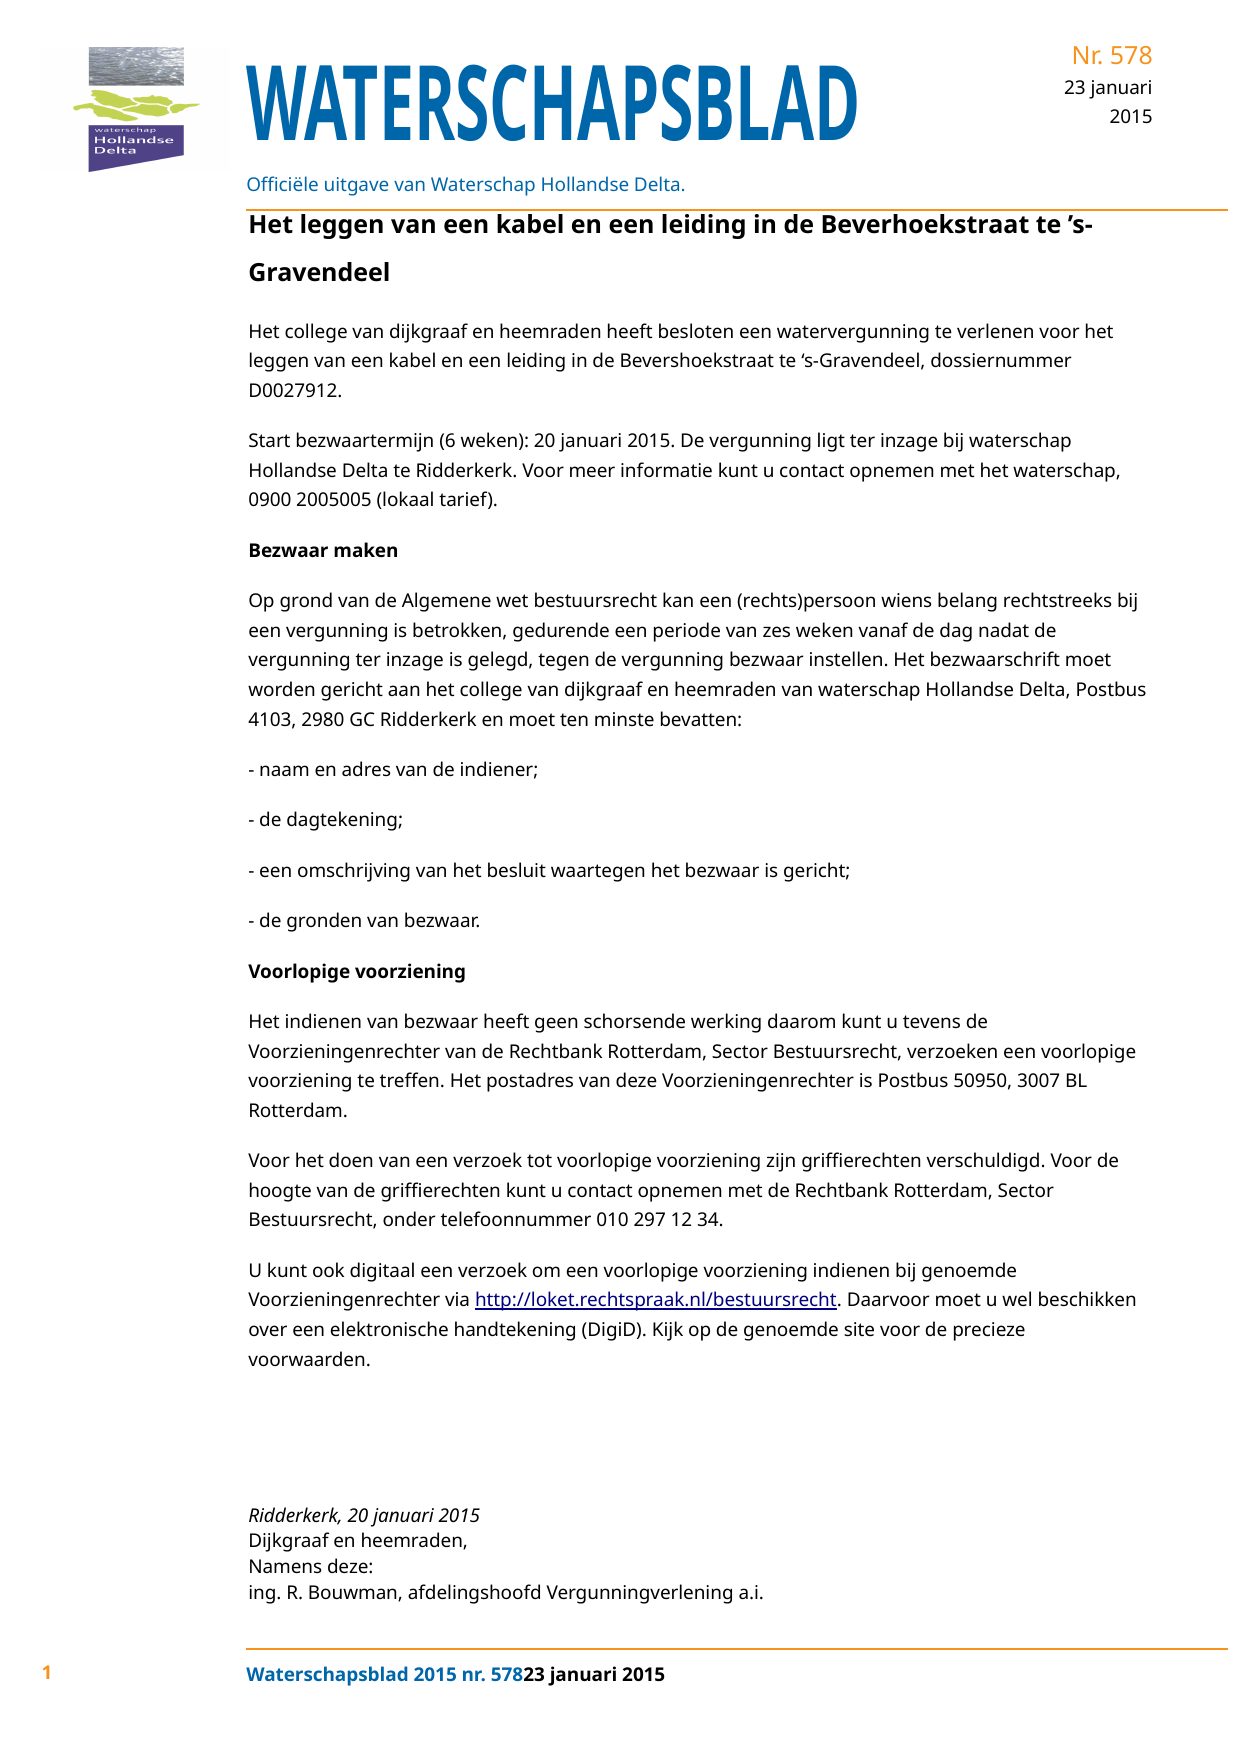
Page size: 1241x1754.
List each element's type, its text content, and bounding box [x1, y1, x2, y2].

text Start bezwaartermijn (6 weken): 20 januari 2015. De vergunning ligt ter inzage bij waterschap Hollandse Delta te Ridderkerk. Voor meer informatie kunt u contact opnemen met het waterschap, 0900 2005005 (lokaal tarief). [248, 427, 1152, 512]
text Voor het doen van een verzoek tot voorlopige voorziening zijn griffierechten verschuldigd. Voor de hoogte van de griffierechten kunt u contact opnemen met de Rechtbank Rotterdam, Sector Bestuursrecht, onder telefoonnummer 010 297 12 34. [248, 1147, 1152, 1232]
text Bezwaar maken [248, 537, 1152, 563]
text - de gronden van bezwaar. [248, 907, 1152, 933]
picture [41, 47, 231, 172]
text Dijkgraaf en heemraden, [248, 1528, 1152, 1553]
text Voorlopige voorziening [248, 958, 1152, 984]
text - naam en adres van de indiener; [248, 756, 1152, 782]
text Ridderkerk, 20 januari 2015 [248, 1502, 1152, 1528]
text - de dagtekening; [248, 807, 1152, 832]
text - een omschrijving van het besluit waartegen het bezwaar is gericht; [248, 857, 1152, 883]
text Het indienen van bezwaar heeft geen schorsende werking daarom kunt u tevens de Voorzieningenrechter van de Rechtbank Rotterdam, Sector Bestuursrecht, verzoeken een voorlopige voorziening te treffen. Het postadres van deze Voorzieningenrechter is Postbus 50950, 3007 BL Rotterdam. [248, 1008, 1152, 1123]
text Op grond van de Algemene wet bestuursrecht kan een (rechts)persoon wiens belang rechtstreeks bij een vergunning is betrokken, gedurende een periode van zes weken vanaf de dag nadat de vergunning ter inzage is gelegd, tegen de vergunning bezwaar instellen. Het bezwaarschrift moet worden gericht aan het college van dijkgraaf en heemraden van waterschap Hollandse Delta, Postbus 4103, 2980 GC Ridderkerk en moet ten minste bevatten: [248, 587, 1152, 732]
text Het college van dijkgraaf en heemraden heeft besloten een watervergunning te verlenen voor het leggen van een kabel en een leiding in de Bevershoekstraat te ‘s-Gravendeel, dossiernummer D0027912. [248, 318, 1152, 403]
text Het leggen van een kabel en een leiding in de Beverhoekstraat te ’s-Gravendeel [248, 211, 1152, 288]
text ing. R. Bouwman, afdelingshoofd Vergunningverlening a.i. [248, 1579, 1152, 1605]
text Namens deze: [248, 1553, 1152, 1579]
text U kunt ook digitaal een verzoek om een voorlopige voorziening indienen bij genoemde Voorzieningenrechter via http://loket.rechtspraak.nl/bestuursrecht. Daarvoor moet u wel beschikken over een elektronische handtekening (DigiD). Kijk op de genoemde site voor de precieze voorwaarden. [248, 1257, 1152, 1372]
